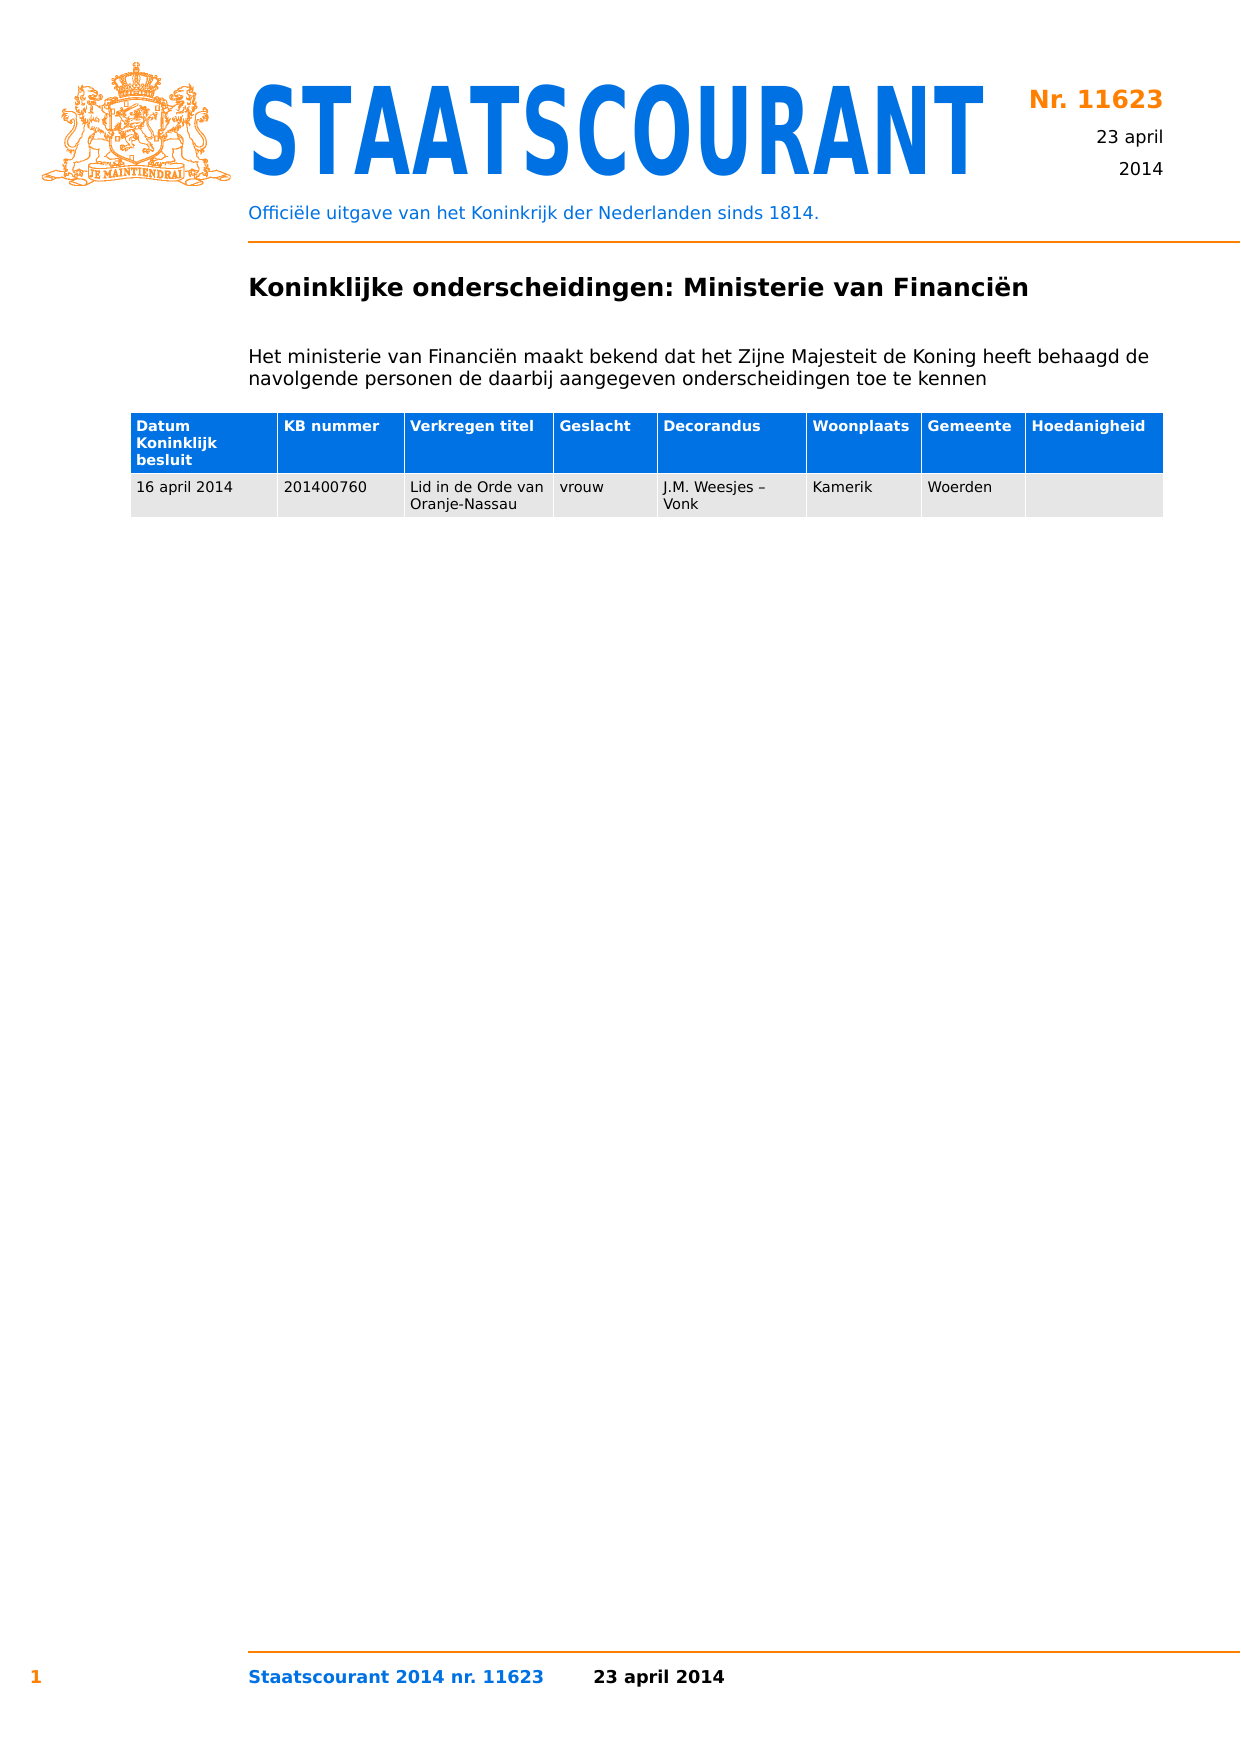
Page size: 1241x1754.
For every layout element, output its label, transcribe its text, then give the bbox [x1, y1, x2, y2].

table_cell [1026, 474, 1163, 517]
table_cell vrouw [554, 474, 657, 517]
table_cell 201400760 [278, 474, 404, 517]
table_cell 23 april [998, 121, 1240, 153]
table_cell Lid in de Orde van Oranje-Nassau [405, 474, 553, 517]
subtitle Koninklijke onderscheidingen: Ministerie van Financiën [248, 273, 1163, 302]
table_header Verkregen titel [405, 413, 553, 473]
table_header Nr. 11623 [998, 62, 1240, 121]
table_cell Officiële uitgave van het Koninkrijk der Nederlanden sinds 1814. [248, 203, 1240, 241]
text Het ministerie van Financiën maakt bekend dat het Zijne Majesteit de Koning heeft behaagd de navolgende personen de daarbij aangegeven onderscheidingen toe te kennen [248, 346, 1163, 390]
picture [41, 62, 231, 186]
table_header Gemeente [922, 413, 1025, 473]
table_header Hoedanigheid [1026, 413, 1163, 473]
table_header KB nummer [278, 413, 404, 473]
table_cell Kamerik [807, 474, 921, 517]
table_cell Woerden [922, 474, 1025, 517]
table_cell 16 april 2014 [131, 474, 277, 517]
table_cell 2014 [998, 153, 1240, 203]
table_header Datum Koninklijk besluit [131, 413, 277, 473]
table_header Woonplaats [807, 413, 921, 473]
table_header Decorandus [658, 413, 806, 473]
table_cell J.M. Weesjes – Vonk [658, 474, 806, 517]
table_header [25, 62, 248, 241]
table_header Geslacht [554, 413, 657, 473]
table_header STAATSCOURANT [248, 62, 998, 203]
